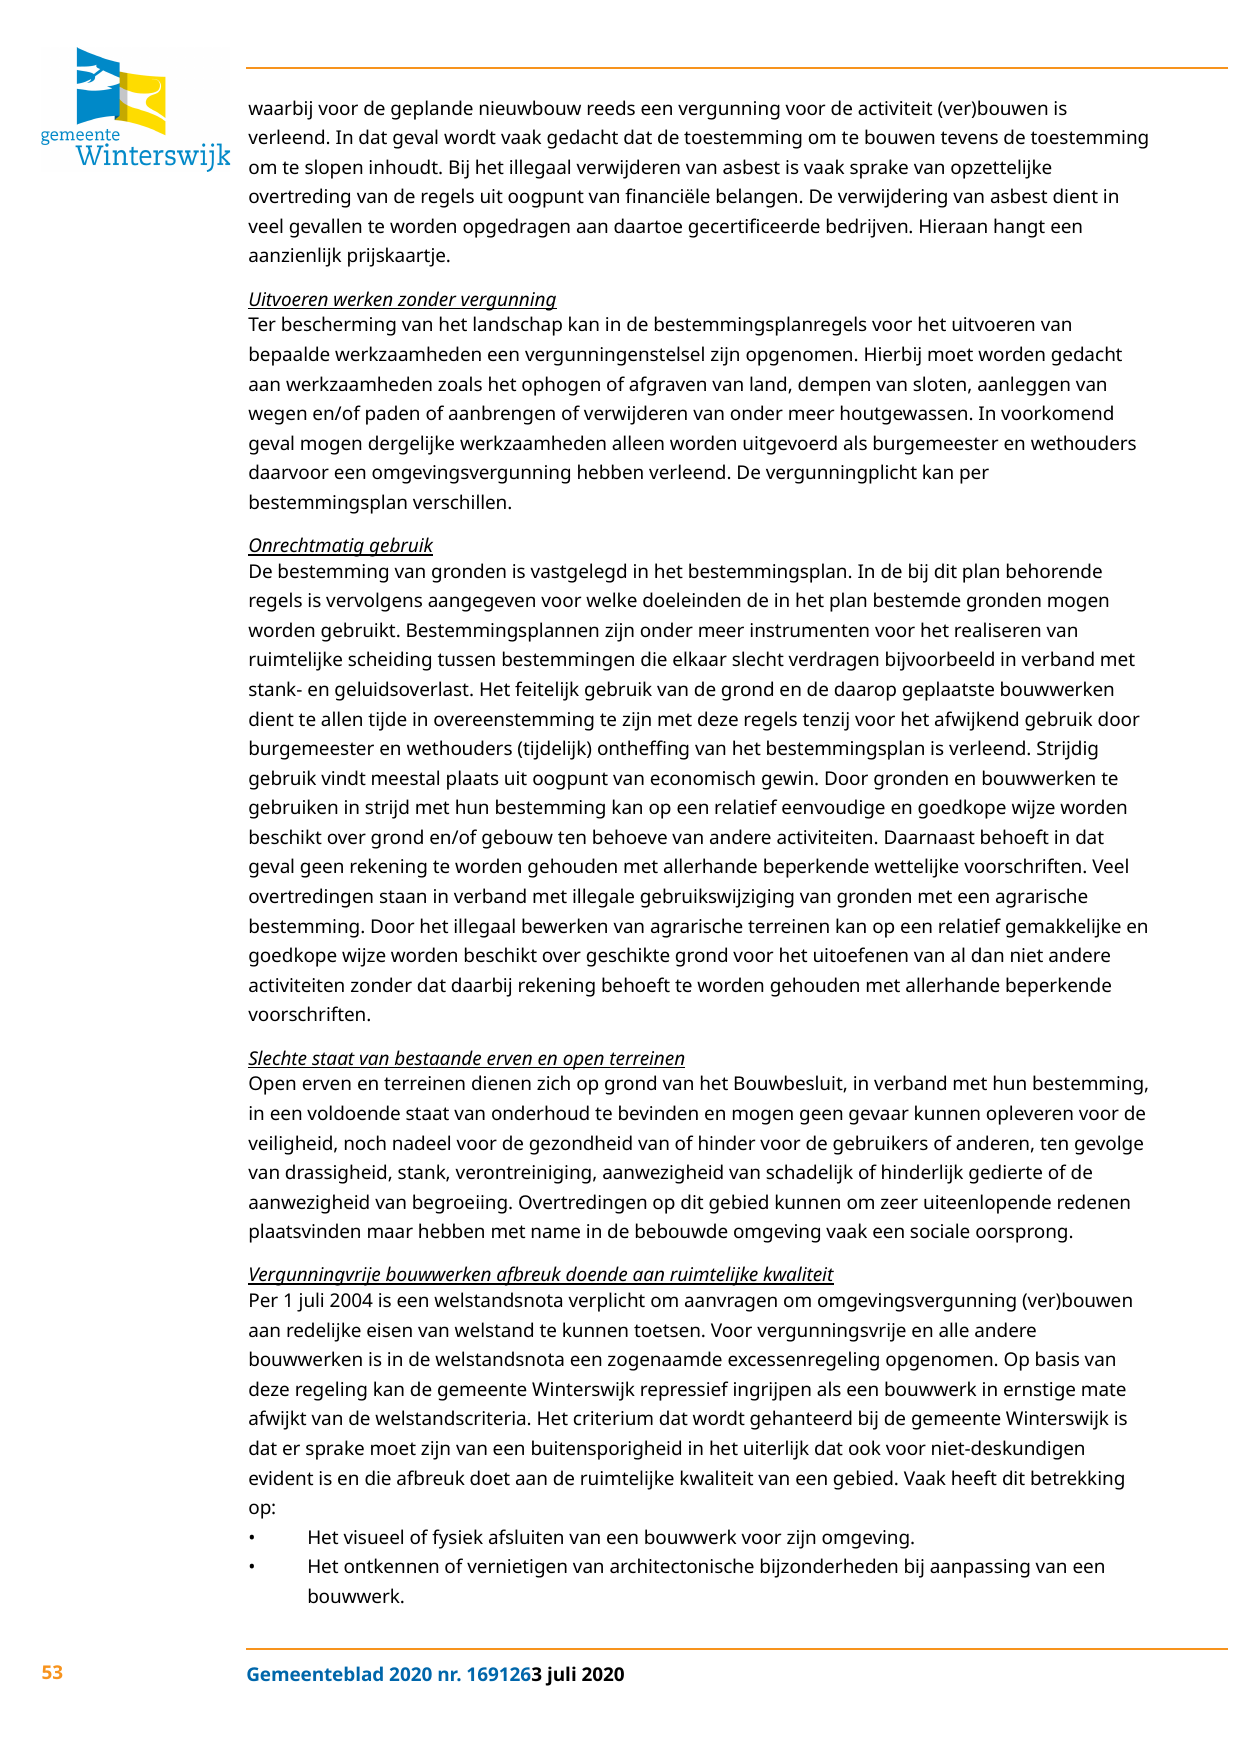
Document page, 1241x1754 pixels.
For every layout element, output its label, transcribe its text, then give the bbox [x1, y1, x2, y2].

picture [225, 153, 231, 162]
list Het ontkennen of vernietigen van architectonische bijzonderheden bij aanpassing van een bouwwerk. [248, 1553, 1152, 1609]
picture [41, 47, 231, 172]
text Uitvoeren werken zonder vergunning [248, 286, 1152, 312]
text Open erven en terreinen dienen zich op grond van het Bouwbesluit, in verband met hun bestemming, in een voldoende staat van onderhoud te bevinden en mogen geen gevaar kunnen opleveren voor de veiligheid, noch nadeel voor de gezondheid van of hinder voor de gebruikers of anderen, ten gevolge van drassigheid, stank, verontreiniging, aanwezigheid van schadelijk of hinderlijk gedierte of de aanwezigheid van begroeiing. Overtredingen op dit gebied kunnen om zeer uiteenlopende redenen plaatsvinden maar hebben met name in de bebouwde omgeving vaak een sociale oorsprong. [248, 1071, 1152, 1244]
text Per 1 juli 2004 is een welstandsnota verplicht om aanvragen om omgevingsvergunning (ver)bouwen aan redelijke eisen van welstand te kunnen toetsen. Voor vergunningsvrije en alle andere bouwwerken is in de welstandsnota een zogenaamde excessenregeling opgenomen. Op basis van deze regeling kan de gemeente Winterswijk repressief ingrijpen als een bouwwerk in ernstige mate afwijkt van de welstandscriteria. Het criterium dat wordt gehanteerd bij de gemeente Winterswijk is dat er sprake moet zijn van een buitensporigheid in het uiterlijk dat ook voor niet-deskundigen evident is en die afbreuk doet aan de ruimtelijke kwaliteit van een gebied. Vaak heeft dit betrekking op: [248, 1287, 1152, 1520]
text Onrechtmatig gebruik [248, 532, 1152, 558]
text Ter bescherming van het landschap kan in de bestemmingsplanregels voor het uitvoeren van bepaalde werkzaamheden een vergunningenstelsel zijn opgenomen. Hierbij moet worden gedacht aan werkzaamheden zoals het ophogen of afgraven van land, dempen van sloten, aanleggen van wegen en/of paden of aanbrengen of verwijderen van onder meer houtgewassen. In voorkomend geval mogen dergelijke werkzaamheden alleen worden uitgevoerd als burgemeester en wethouders daarvoor een omgevingsvergunning hebben verleend. De vergunningplicht kan per bestemmingsplan verschillen. [248, 312, 1152, 515]
list Het visueel of fysiek afsluiten van een bouwwerk voor zijn omgeving. [248, 1524, 1152, 1550]
text Vergunningvrije bouwwerken afbreuk doende aan ruimtelijke kwaliteit [248, 1262, 1152, 1287]
text waarbij voor de geplande nieuwbouw reeds een vergunning voor de activiteit (ver)bouwen is verleend. In dat geval wordt vaak gedacht dat de toestemming om te bouwen tevens de toestemming om te slopen inhoudt. Bij het illegaal verwijderen van asbest is vaak sprake van opzettelijke overtreding van de regels uit oogpunt van financiële belangen. De verwijdering van asbest dient in veel gevallen te worden opgedragen aan daartoe gecertificeerde bedrijven. Hieraan hangt een aanzienlijk prijskaartje. [248, 95, 1152, 268]
text De bestemming van gronden is vastgelegd in het bestemmingsplan. In de bij dit plan behorende regels is vervolgens aangegeven voor welke doeleinden de in het plan bestemde gronden mogen worden gebruikt. Bestemmingsplannen zijn onder meer instrumenten voor het realiseren van ruimtelijke scheiding tussen bestemmingen die elkaar slecht verdragen bijvoorbeeld in verband met stank- en geluidsoverlast. Het feitelijk gebruik van de grond en de daarop geplaatste bouwwerken dient te allen tijde in overeenstemming te zijn met deze regels tenzij voor het afwijkend gebruik door burgemeester en wethouders (tijdelijk) ontheffing van het bestemmingsplan is verleend. Strijdig gebruik vindt meestal plaats uit oogpunt van economisch gewin. Door gronden en bouwwerken te gebruiken in strijd met hun bestemming kan op een relatief eenvoudige en goedkope wijze worden beschikt over grond en/of gebouw ten behoeve van andere activiteiten. Daarnaast behoeft in dat geval geen rekening te worden gehouden met allerhande beperkende wettelijke voorschriften. Veel overtredingen staan in verband met illegale gebruikswijziging van gronden met een agrarische bestemming. Door het illegaal bewerken van agrarische terreinen kan op een relatief gemakkelijke en goedkope wijze worden beschikt over geschikte grond voor het uitoefenen van al dan niet andere activiteiten zonder dat daarbij rekening behoeft te worden gehouden met allerhande beperkende voorschriften. [248, 558, 1152, 1027]
text Slechte staat van bestaande erven en open terreinen [248, 1045, 1152, 1071]
